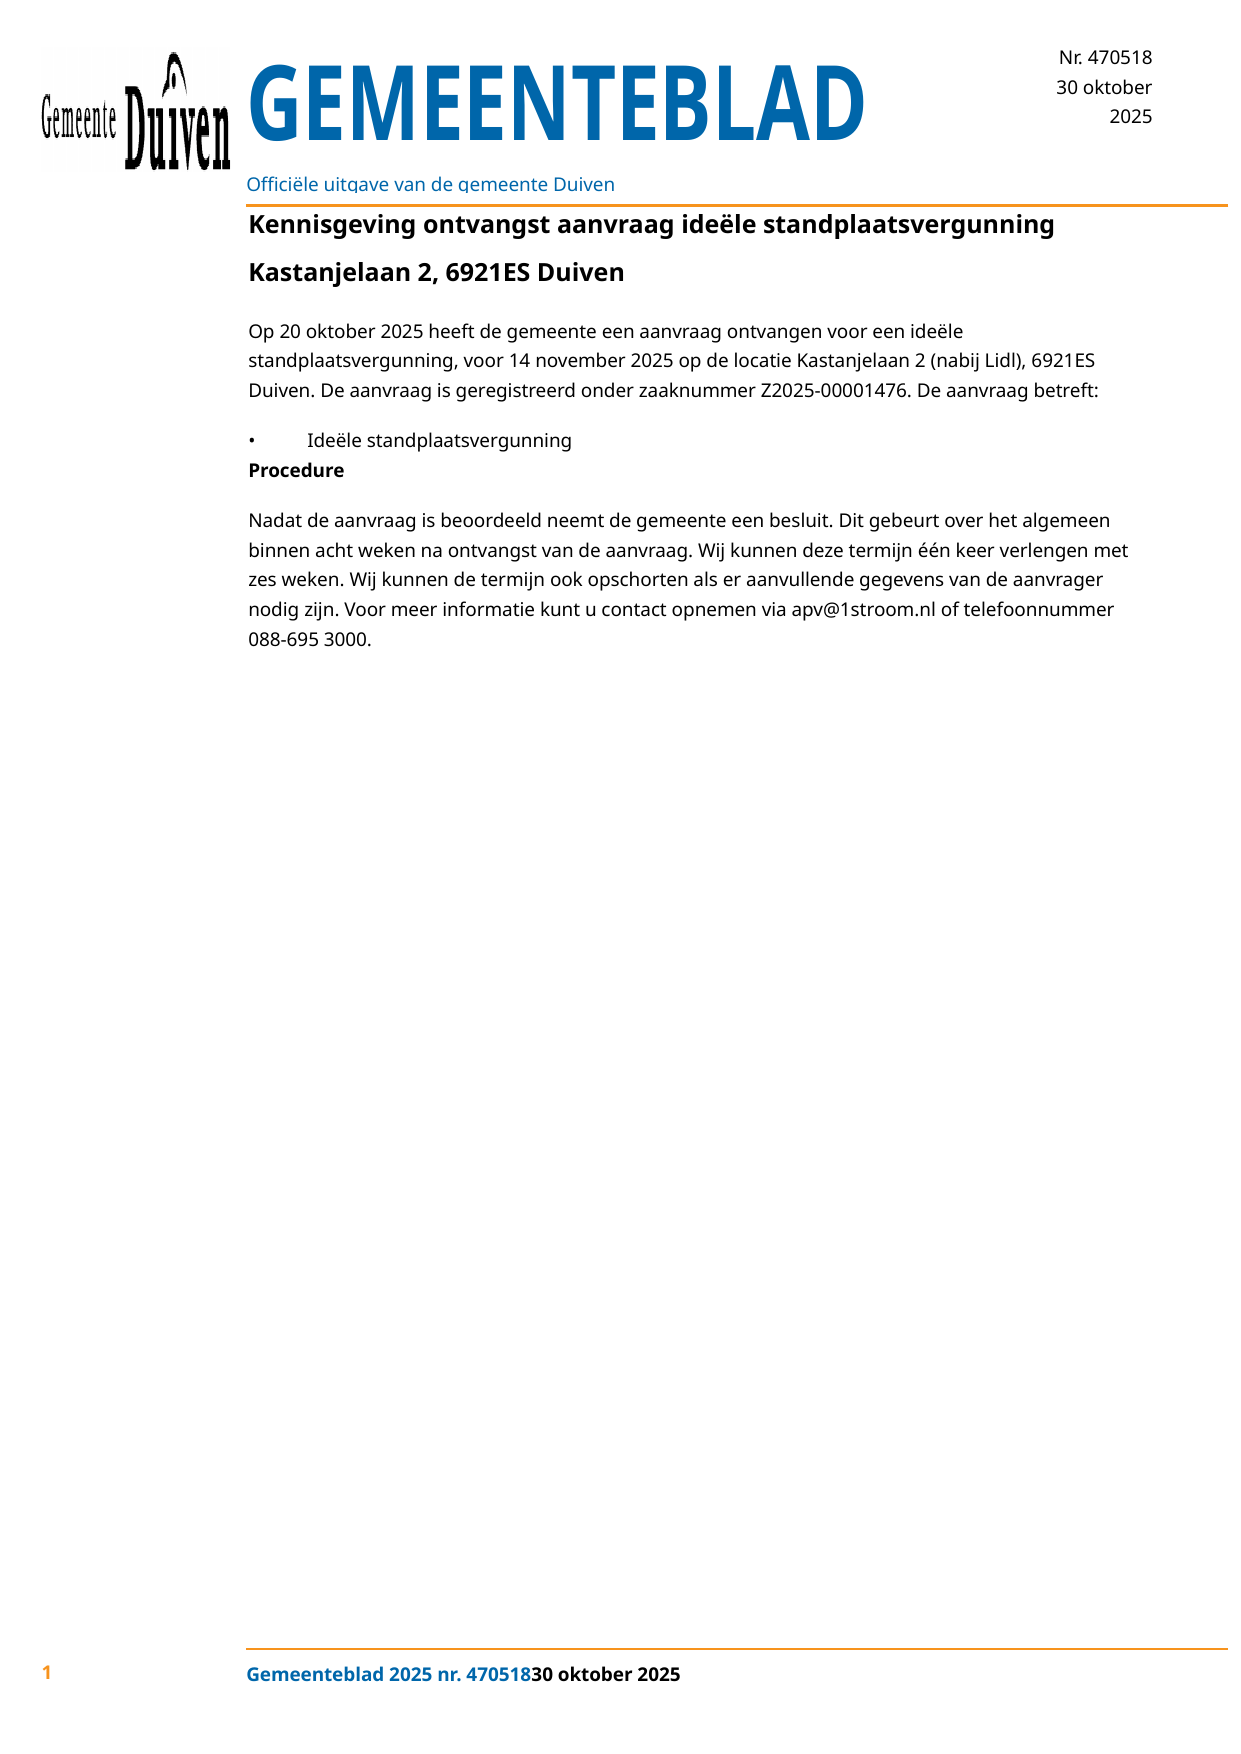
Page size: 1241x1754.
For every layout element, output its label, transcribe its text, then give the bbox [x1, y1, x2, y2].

text Op 20 oktober 2025 heeft de gemeente een aanvraag ontvangen voor een ideële standplaatsvergunning, voor 14 november 2025 op de locatie Kastanjelaan 2 (nabij Lidl), 6921ES Duiven. De aanvraag is geregistreerd onder zaaknummer Z2025-00001476. De aanvraag betreft: [248, 318, 1152, 403]
text Kennisgeving ontvangst aanvraag ideële standplaatsvergunning Kastanjelaan 2, 6921ES Duiven [248, 207, 1152, 288]
picture [41, 47, 231, 172]
text Nadat de aanvraag is beoordeeld neemt de gemeente een besluit. Dit gebeurt over het algemeen binnen acht weken na ontvangst van de aanvraag. Wij kunnen deze termijn één keer verlengen met zes weken. Wij kunnen de termijn ook opschorten als er aanvullende gegevens van de aanvrager nodig zijn. Voor meer informatie kunt u contact opnemen via apv@1stroom.nl of telefoonnummer 088-695 3000. [248, 507, 1152, 652]
text Procedure [248, 457, 1152, 483]
list Ideële standplaatsvergunning [248, 427, 1152, 453]
